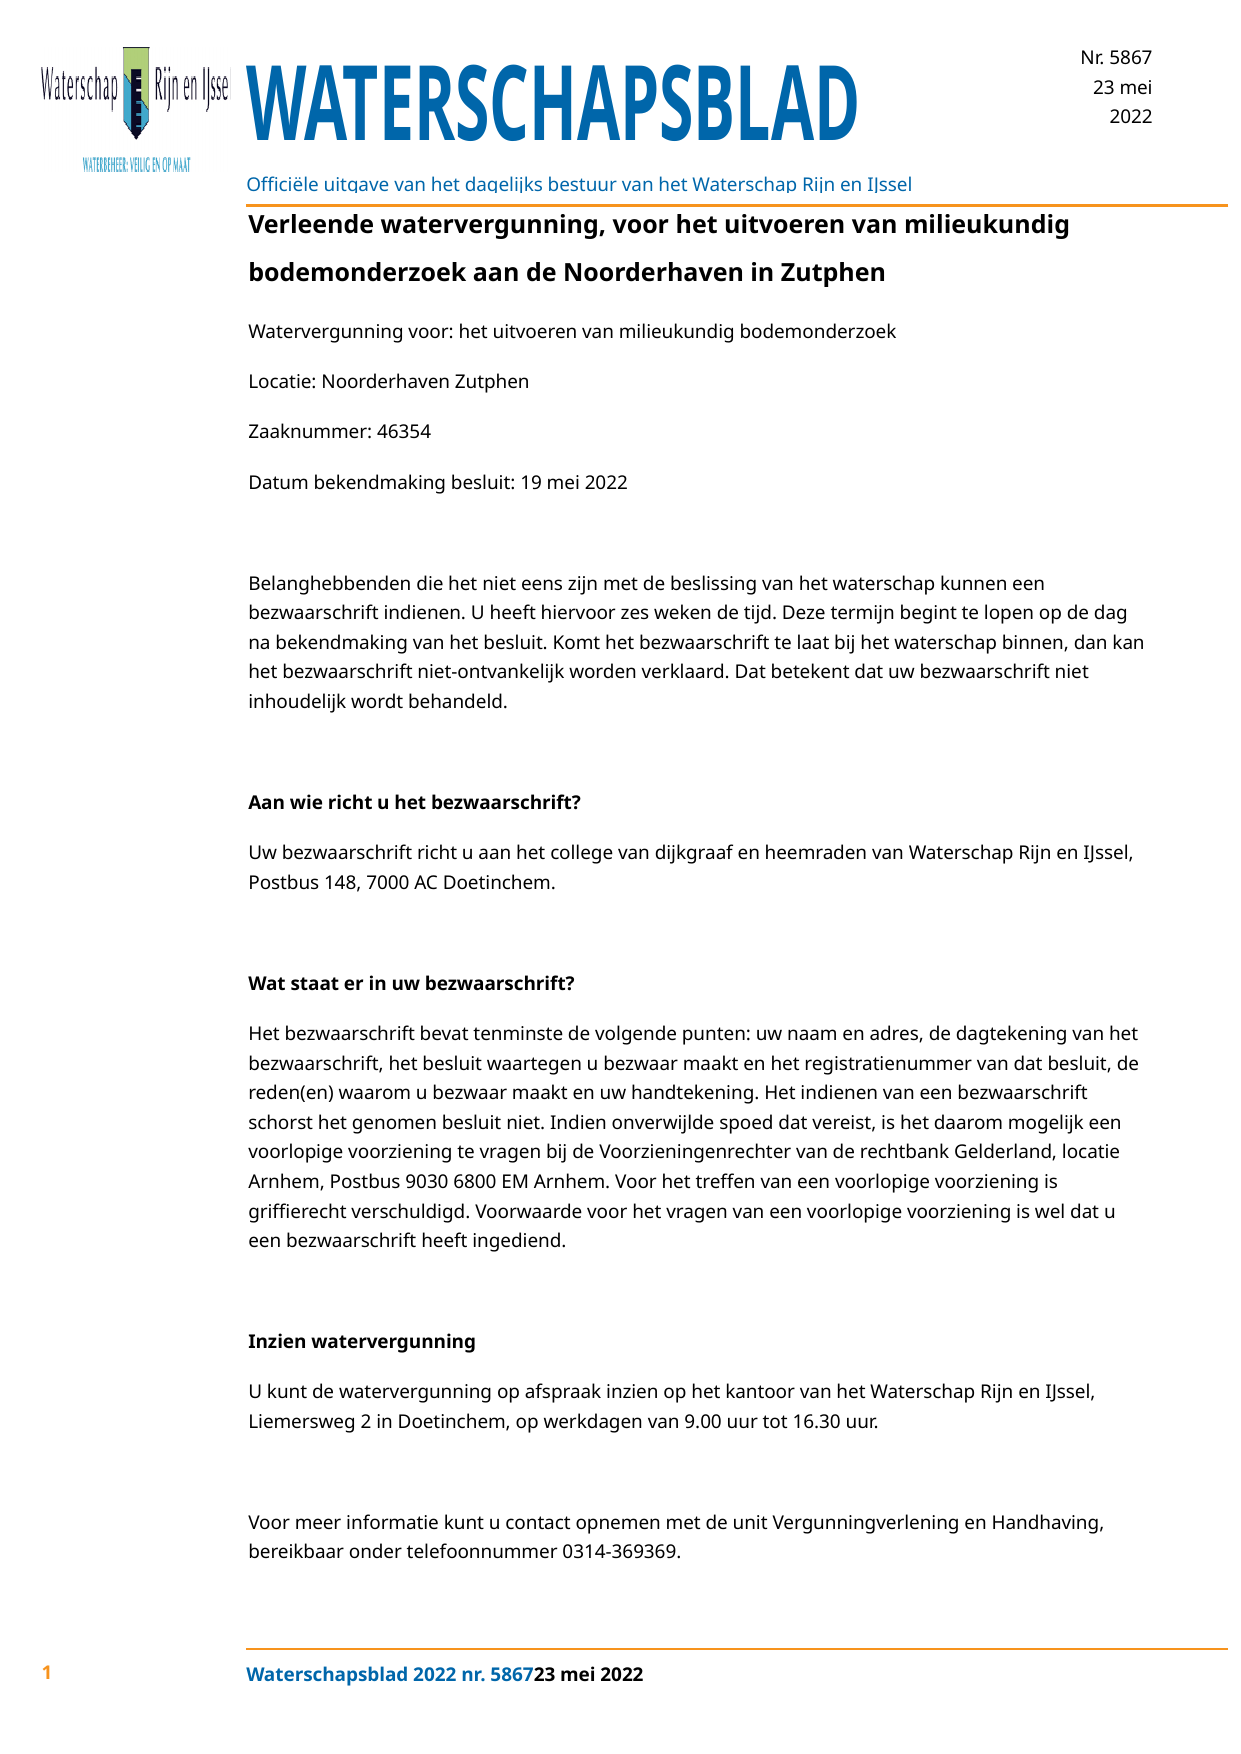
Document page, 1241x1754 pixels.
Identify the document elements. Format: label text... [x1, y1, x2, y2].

text Het bezwaarschrift bevat tenminste de volgende punten: uw naam en adres, de dagtekening van het bezwaarschrift, het besluit waartegen u bezwaar maakt en het registratienummer van dat besluit, de reden(en) waarom u bezwaar maakt en uw handtekening. Het indienen van een bezwaarschrift schorst het genomen besluit niet. Indien onverwijlde spoed dat vereist, is het daarom mogelijk een voorlopige voorziening te vragen bij de Voorzieningenrechter van de rechtbank Gelderland, locatie Arnhem, Postbus 9030 6800 EM Arnhem. Voor het treffen van een voorlopige voorziening is griffierecht verschuldigd. Voorwaarde voor het vragen van een voorlopige voorziening is wel dat u een bezwaarschrift heeft ingediend. [248, 1020, 1152, 1253]
text Zaaknummer: 46354 [248, 419, 1152, 444]
text Verleende watervergunning, voor het uitvoeren van milieukundig bodemonderzoek aan de Noorderhaven in Zutphen [248, 207, 1152, 288]
text Inzien watervergunning [248, 1328, 1152, 1354]
text Watervergunning voor: het uitvoeren van milieukundig bodemonderzoek [248, 318, 1152, 344]
text Uw bezwaarschrift richt u aan het college van dijkgraaf en heemraden van Waterschap Rijn en IJssel, Postbus 148, 7000 AC Doetinchem. [248, 839, 1152, 895]
text U kunt de watervergunning op afspraak inzien op het kantoor van het Waterschap Rijn en IJssel, Liemersweg 2 in Doetinchem, op werkdagen van 9.00 uur tot 16.30 uur. [248, 1379, 1152, 1434]
text Locatie: Noorderhaven Zutphen [248, 368, 1152, 394]
text Aan wie richt u het bezwaarschrift? [248, 789, 1152, 815]
text Wat staat er in uw bezwaarschrift? [248, 970, 1152, 996]
text Belanghebbenden die het niet eens zijn met de beslissing van het waterschap kunnen een bezwaarschrift indienen. U heeft hiervoor zes weken de tijd. Deze termijn begint te lopen op de dag na bekendmaking van het besluit. Komt het bezwaarschrift te laat bij het waterschap binnen, dan kan het bezwaarschrift niet-ontvankelijk worden verklaard. Dat betekent dat uw bezwaarschrift niet inhoudelijk wordt behandeld. [248, 570, 1152, 714]
picture [41, 47, 231, 172]
text Voor meer informatie kunt u contact opnemen met de unit Vergunningverlening en Handhaving, bereikbaar onder telefoonnummer 0314-369369. [248, 1509, 1152, 1564]
text Datum bekendmaking besluit: 19 mei 2022 [248, 469, 1152, 495]
